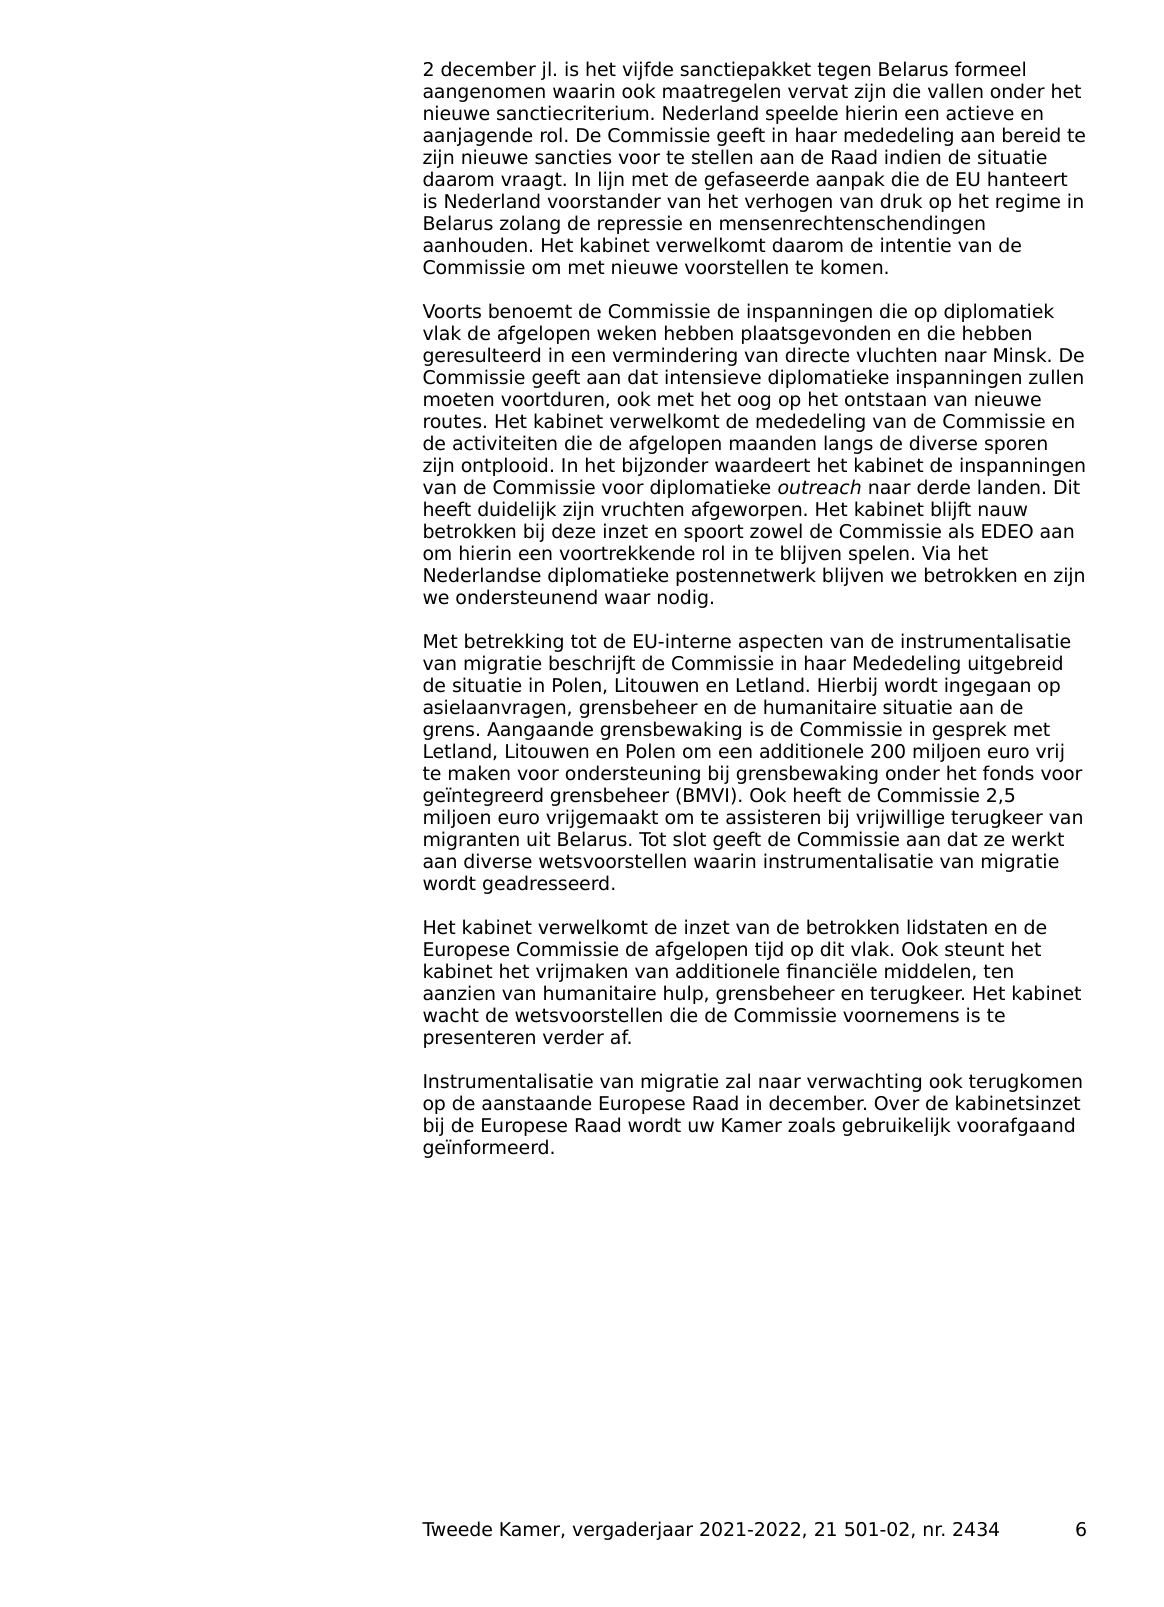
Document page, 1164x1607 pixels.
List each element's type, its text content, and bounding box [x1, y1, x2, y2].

text Het kabinet verwelkomt de inzet van de betrokken lidstaten en de Europese Commissie de afgelopen tijd op dit vlak. Ook steunt het kabinet het vrijmaken van additionele financiële middelen, ten aanzien van humanitaire hulp, grensbeheer en terugkeer. Het kabinet wacht de wetsvoorstellen die de Commissie voornemens is te presenteren verder af. [422, 917, 1087, 1049]
text Voorts benoemt de Commissie de inspanningen die op diplomatiek vlak de afgelopen weken hebben plaatsgevonden en die hebben geresulteerd in een vermindering van directe vluchten naar Minsk. De Commissie geeft aan dat intensieve diplomatieke inspanningen zullen moeten voortduren, ook met het oog op het ontstaan van nieuwe routes. Het kabinet verwelkomt de mededeling van de Commissie en de activiteiten die de afgelopen maanden langs de diverse sporen zijn ontplooid. In het bijzonder waardeert het kabinet de inspanningen van de Commissie voor diplomatieke outreach naar derde landen. Dit heeft duidelijk zijn vruchten afgeworpen. Het kabinet blijft nauw betrokken bij deze inzet en spoort zowel de Commissie als EDEO aan om hierin een voortrekkende rol in te blijven spelen. Via het Nederlandse diplomatieke postennetwerk blijven we betrokken en zijn we ondersteunend waar nodig. [422, 301, 1087, 609]
text Met betrekking tot de EU-interne aspecten van de instrumentalisatie van migratie beschrijft de Commissie in haar Mededeling uitgebreid de situatie in Polen, Litouwen en Letland. Hierbij wordt ingegaan op asielaanvragen, grensbeheer en de humanitaire situatie aan de grens. Aangaande grensbewaking is de Commissie in gesprek met Letland, Litouwen en Polen om een additionele 200 miljoen euro vrij te maken voor ondersteuning bij grensbewaking onder het fonds voor geïntegreerd grensbeheer (BMVI). Ook heeft de Commissie 2,5 miljoen euro vrijgemaakt om te assisteren bij vrijwillige terugkeer van migranten uit Belarus. Tot slot geeft de Commissie aan dat ze werkt aan diverse wetsvoorstellen waarin instrumentalisatie van migratie wordt geadresseerd. [422, 631, 1087, 895]
text Instrumentalisatie van migratie zal naar verwachting ook terugkomen op de aanstaande Europese Raad in december. Over de kabinetsinzet bij de Europese Raad wordt uw Kamer zoals gebruikelijk voorafgaand geïnformeerd. [422, 1071, 1087, 1159]
text 2 december jl. is het vijfde sanctiepakket tegen Belarus formeel aangenomen waarin ook maatregelen vervat zijn die vallen onder het nieuwe sanctiecriterium. Nederland speelde hierin een actieve en aanjagende rol. De Commissie geeft in haar mededeling aan bereid te zijn nieuwe sancties voor te stellen aan de Raad indien de situatie daarom vraagt. In lijn met de gefaseerde aanpak die de EU hanteert is Nederland voorstander van het verhogen van druk op het regime in Belarus zolang de repressie en mensenrechtenschendingen aanhouden. Het kabinet verwelkomt daarom de intentie van de Commissie om met nieuwe voorstellen te komen. [422, 59, 1087, 279]
